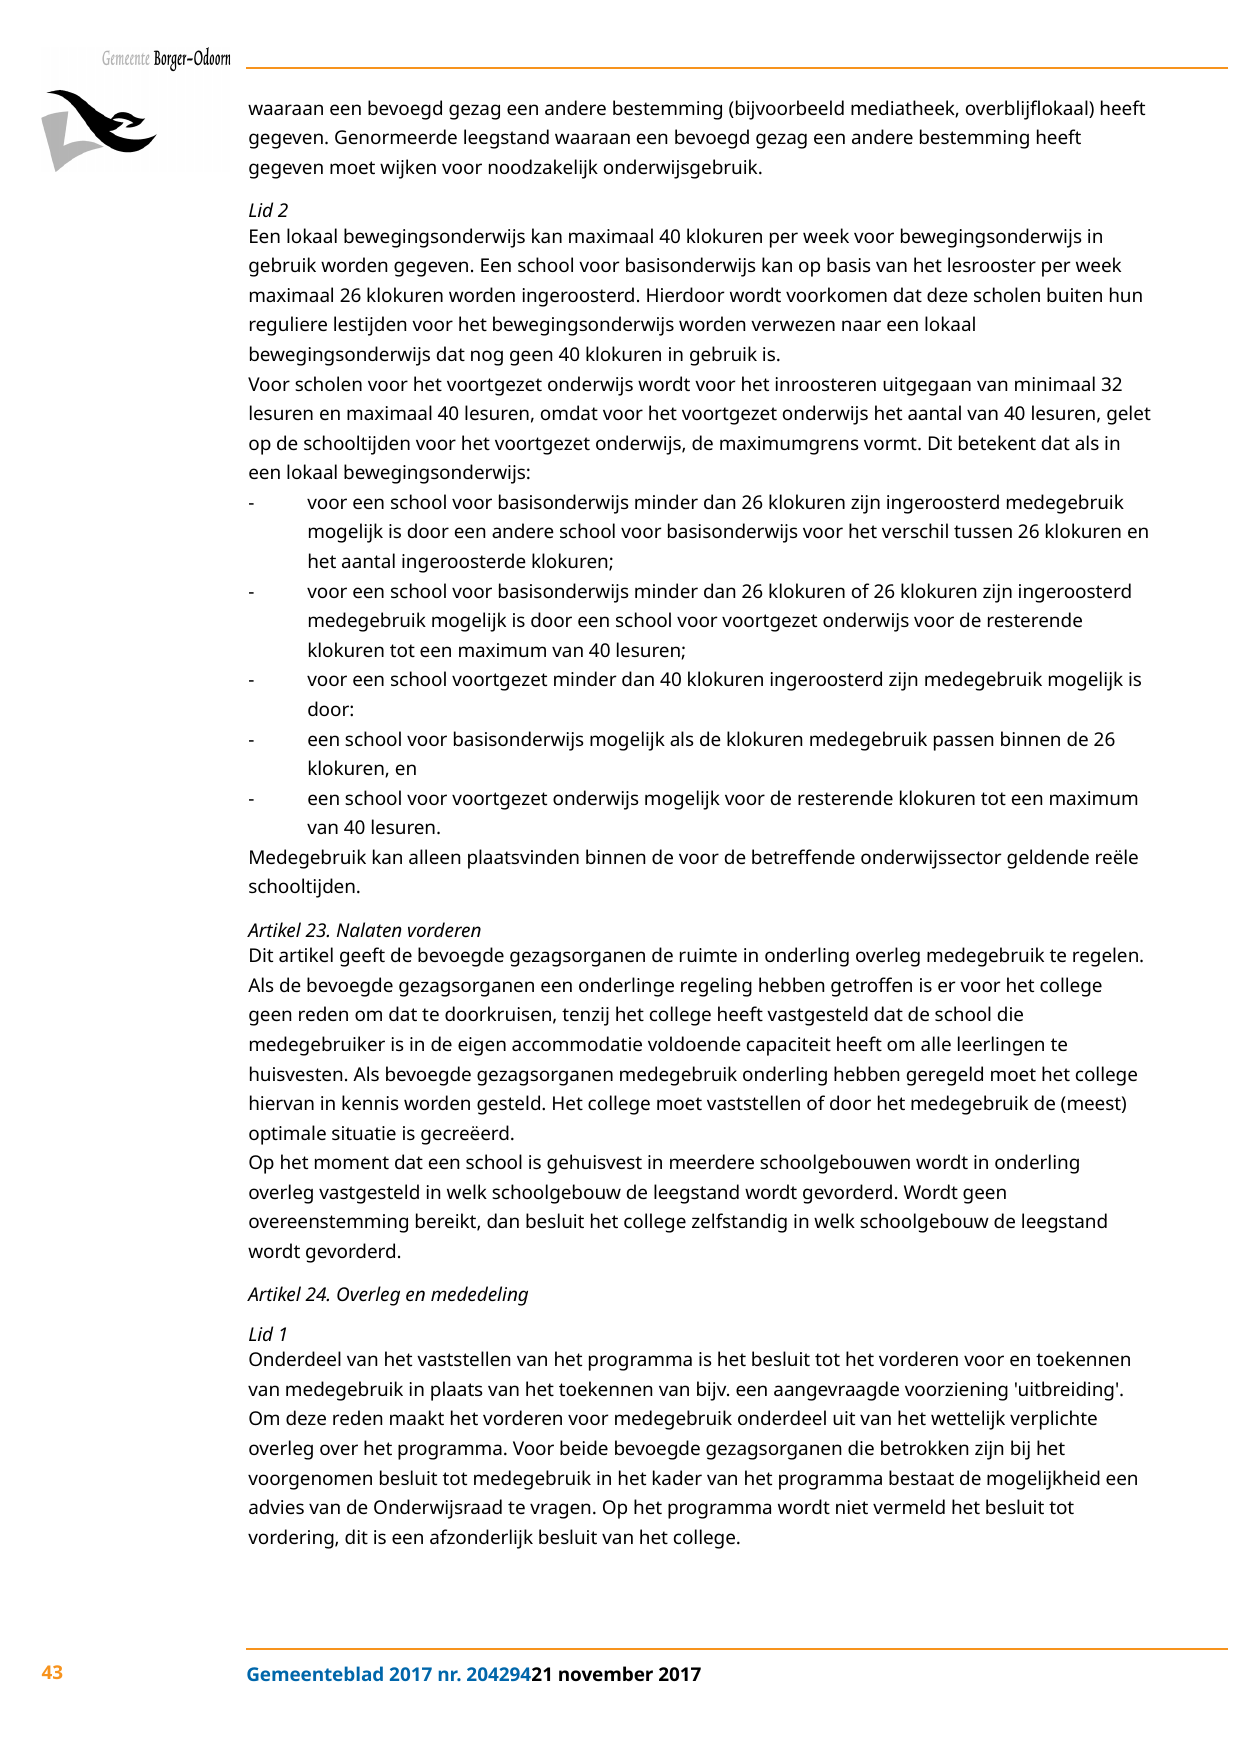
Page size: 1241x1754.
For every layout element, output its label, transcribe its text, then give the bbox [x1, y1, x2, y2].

text Lid 2 [248, 197, 1152, 223]
list een school voor voortgezet onderwijs mogelijk voor de resterende klokuren tot een maximum van 40 lesuren. [248, 785, 1152, 840]
text Onderdeel van het vaststellen van het programma is het besluit tot het vorderen voor en toekennen van medegebruik in plaats van het toekennen van bijv. een aangevraagde voorziening 'uitbreiding'. Om deze reden maakt het vorderen voor medegebruik onderdeel uit van het wettelijk verplichte overleg over het programma. Voor beide bevoegde gezagsorganen die betrokken zijn bij het voorgenomen besluit tot medegebruik in het kader van het programma bestaat de mogelijkheid een advies van de Onderwijsraad te vragen. Op het programma wordt niet vermeld het besluit tot vordering, dit is een afzonderlijk besluit van het college. [248, 1346, 1152, 1550]
text Artikel 23. Nalaten vorderen [248, 917, 1152, 942]
text waaraan een bevoegd gezag een andere bestemming (bijvoorbeeld mediatheek, overblijflokaal) heeft gegeven. Genormeerde leegstand waaraan een bevoegd gezag een andere bestemming heeft gegeven moet wijken voor noodzakelijk onderwijsgebruik. [248, 95, 1152, 180]
text Een lokaal bewegingsonderwijs kan maximaal 40 klokuren per week voor bewegingsonderwijs in gebruik worden gegeven. Een school voor basisonderwijs kan op basis van het lesrooster per week maximaal 26 klokuren worden ingeroosterd. Hierdoor wordt voorkomen dat deze scholen buiten hun reguliere lestijden voor het bewegingsonderwijs worden verwezen naar een lokaal bewegingsonderwijs dat nog geen 40 klokuren in gebruik is. [248, 223, 1152, 367]
list voor een school voortgezet minder dan 40 klokuren ingeroosterd zijn medegebruik mogelijk is door: [248, 667, 1152, 722]
text Dit artikel geeft de bevoegde gezagsorganen de ruimte in onderling overleg medegebruik te regelen. Als de bevoegde gezagsorganen een onderlinge regeling hebben getroffen is er voor het college geen reden om dat te doorkruisen, tenzij het college heeft vastgesteld dat de school die medegebruiker is in de eigen accommodatie voldoende capaciteit heeft om alle leerlingen te huisvesten. Als bevoegde gezagsorganen medegebruik onderling hebben geregeld moet het college hiervan in kennis worden gesteld. Het college moet vaststellen of door het medegebruik de (meest) optimale situatie is gecreëerd. [248, 942, 1152, 1146]
list voor een school voor basisonderwijs minder dan 26 klokuren of 26 klokuren zijn ingeroosterd medegebruik mogelijk is door een school voor voortgezet onderwijs voor de resterende klokuren tot een maximum van 40 lesuren; [248, 578, 1152, 663]
text Artikel 24. Overleg en mededeling [248, 1281, 1152, 1307]
text Lid 1 [248, 1321, 1152, 1346]
picture [41, 47, 231, 172]
text Voor scholen voor het voortgezet onderwijs wordt voor het inroosteren uitgegaan van minimaal 32 lesuren en maximaal 40 lesuren, omdat voor het voortgezet onderwijs het aantal van 40 lesuren, gelet op de schooltijden voor het voortgezet onderwijs, de maximumgrens vormt. Dit betekent dat als in een lokaal bewegingsonderwijs: [248, 371, 1152, 485]
list voor een school voor basisonderwijs minder dan 26 klokuren zijn ingeroosterd medegebruik mogelijk is door een andere school voor basisonderwijs voor het verschil tussen 26 klokuren en het aantal ingeroosterde klokuren; [248, 489, 1152, 574]
text Op het moment dat een school is gehuisvest in meerdere schoolgebouwen wordt in onderling overleg vastgesteld in welk schoolgebouw de leegstand wordt gevorderd. Wordt geen overeenstemming bereikt, dan besluit het college zelfstandig in welk schoolgebouw de leegstand wordt gevorderd. [248, 1149, 1152, 1264]
list een school voor basisonderwijs mogelijk als de klokuren medegebruik passen binnen de 26 klokuren, en [248, 726, 1152, 781]
text Medegebruik kan alleen plaatsvinden binnen de voor de betreffende onderwijssector geldende reële schooltijden. [248, 844, 1152, 899]
